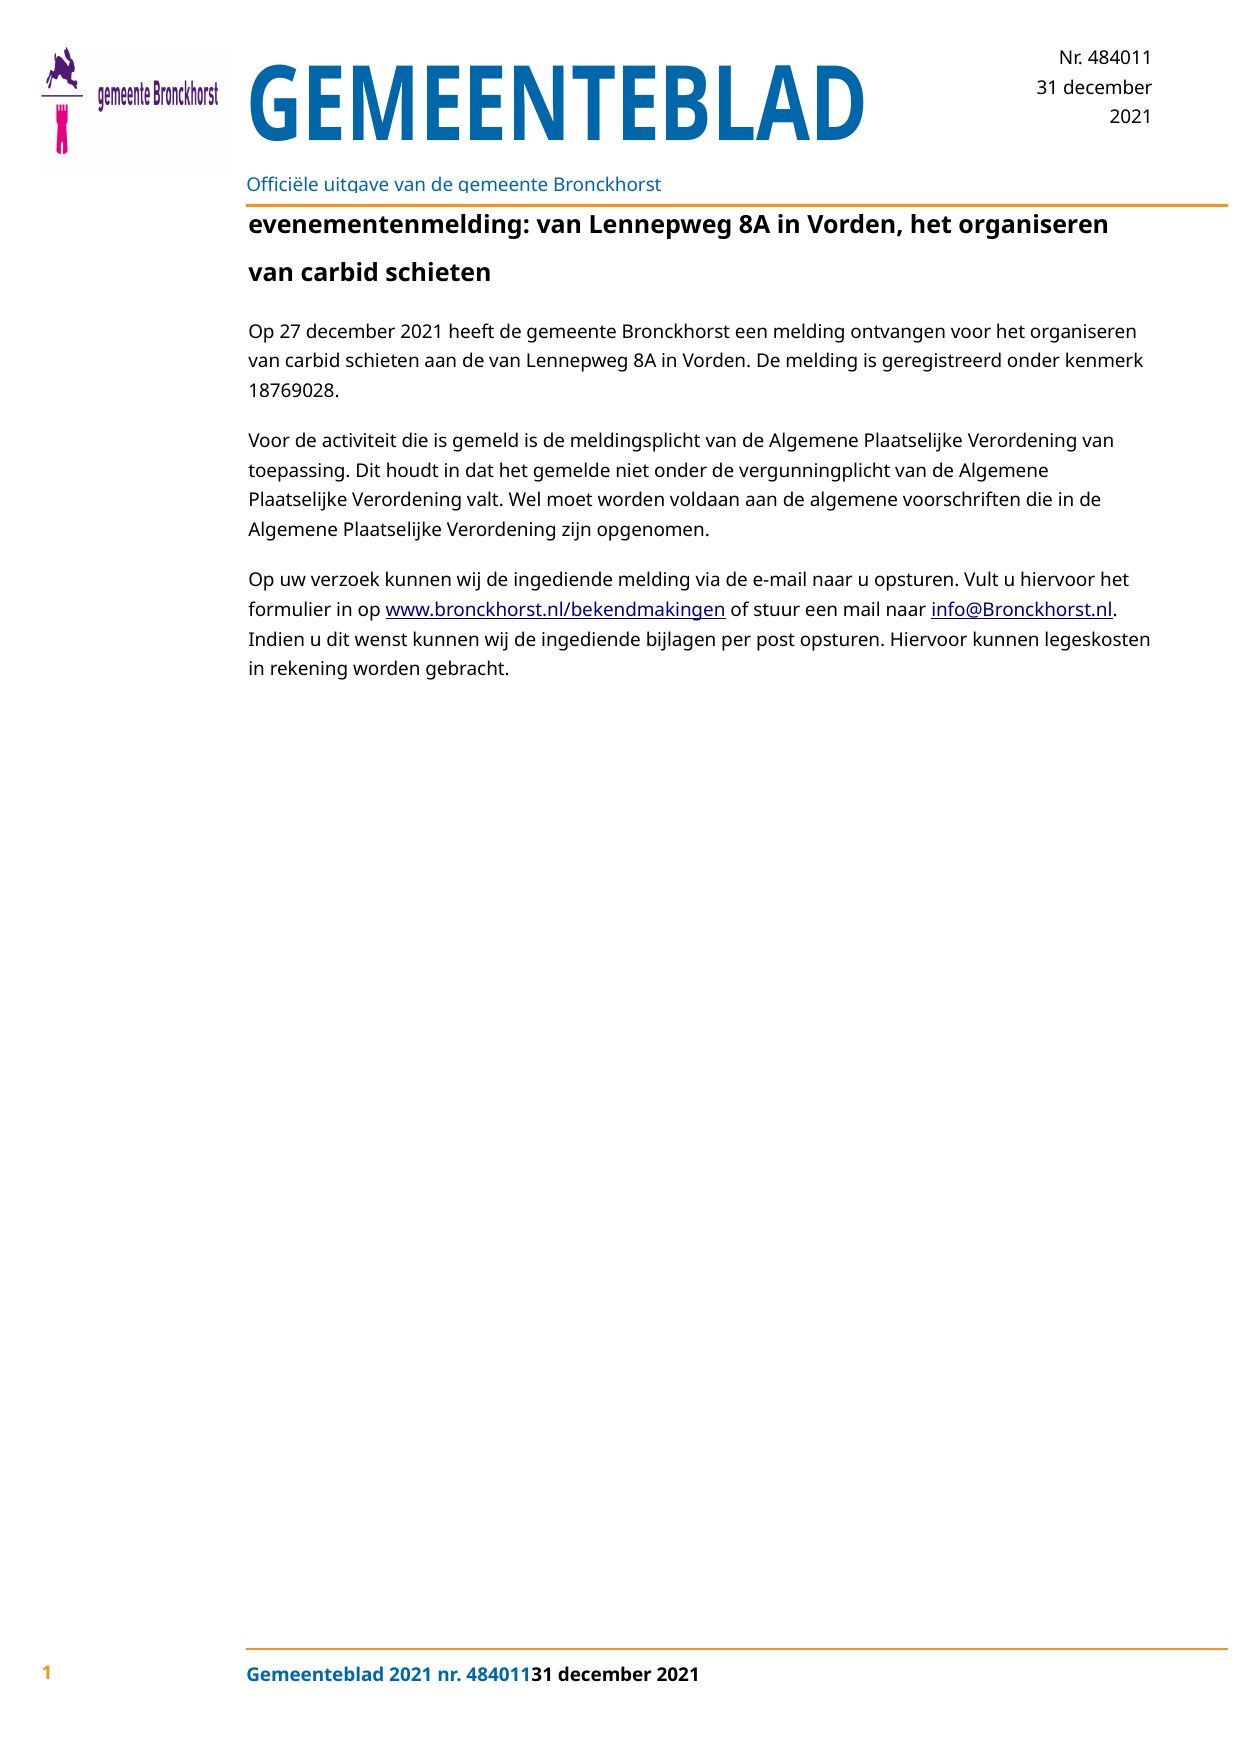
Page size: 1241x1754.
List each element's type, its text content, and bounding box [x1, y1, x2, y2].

text Op uw verzoek kunnen wij de ingediende melding via de e-mail naar u opsturen. Vult u hiervoor het formulier in op www.bronckhorst.nl/bekendmakingen of stuur een mail naar info@Bronckhorst.nl. Indien u dit wenst kunnen wij de ingediende bijlagen per post opsturen. Hiervoor kunnen legeskosten in rekening worden gebracht. [248, 567, 1152, 681]
picture [41, 47, 231, 172]
text Op 27 december 2021 heeft de gemeente Bronckhorst een melding ontvangen voor het organiseren van carbid schieten aan de van Lennepweg 8A in Vorden. De melding is geregistreerd onder kenmerk 18769028. [248, 318, 1152, 403]
text Voor de activiteit die is gemeld is de meldingsplicht van de Algemene Plaatselijke Verordening van toepassing. Dit houdt in dat het gemelde niet onder de vergunningplicht van de Algemene Plaatselijke Verordening valt. Wel moet worden voldaan aan de algemene voorschriften die in de Algemene Plaatselijke Verordening zijn opgenomen. [248, 427, 1152, 542]
text evenementenmelding: van Lennepweg 8A in Vorden, het organiseren van carbid schieten [248, 207, 1152, 288]
